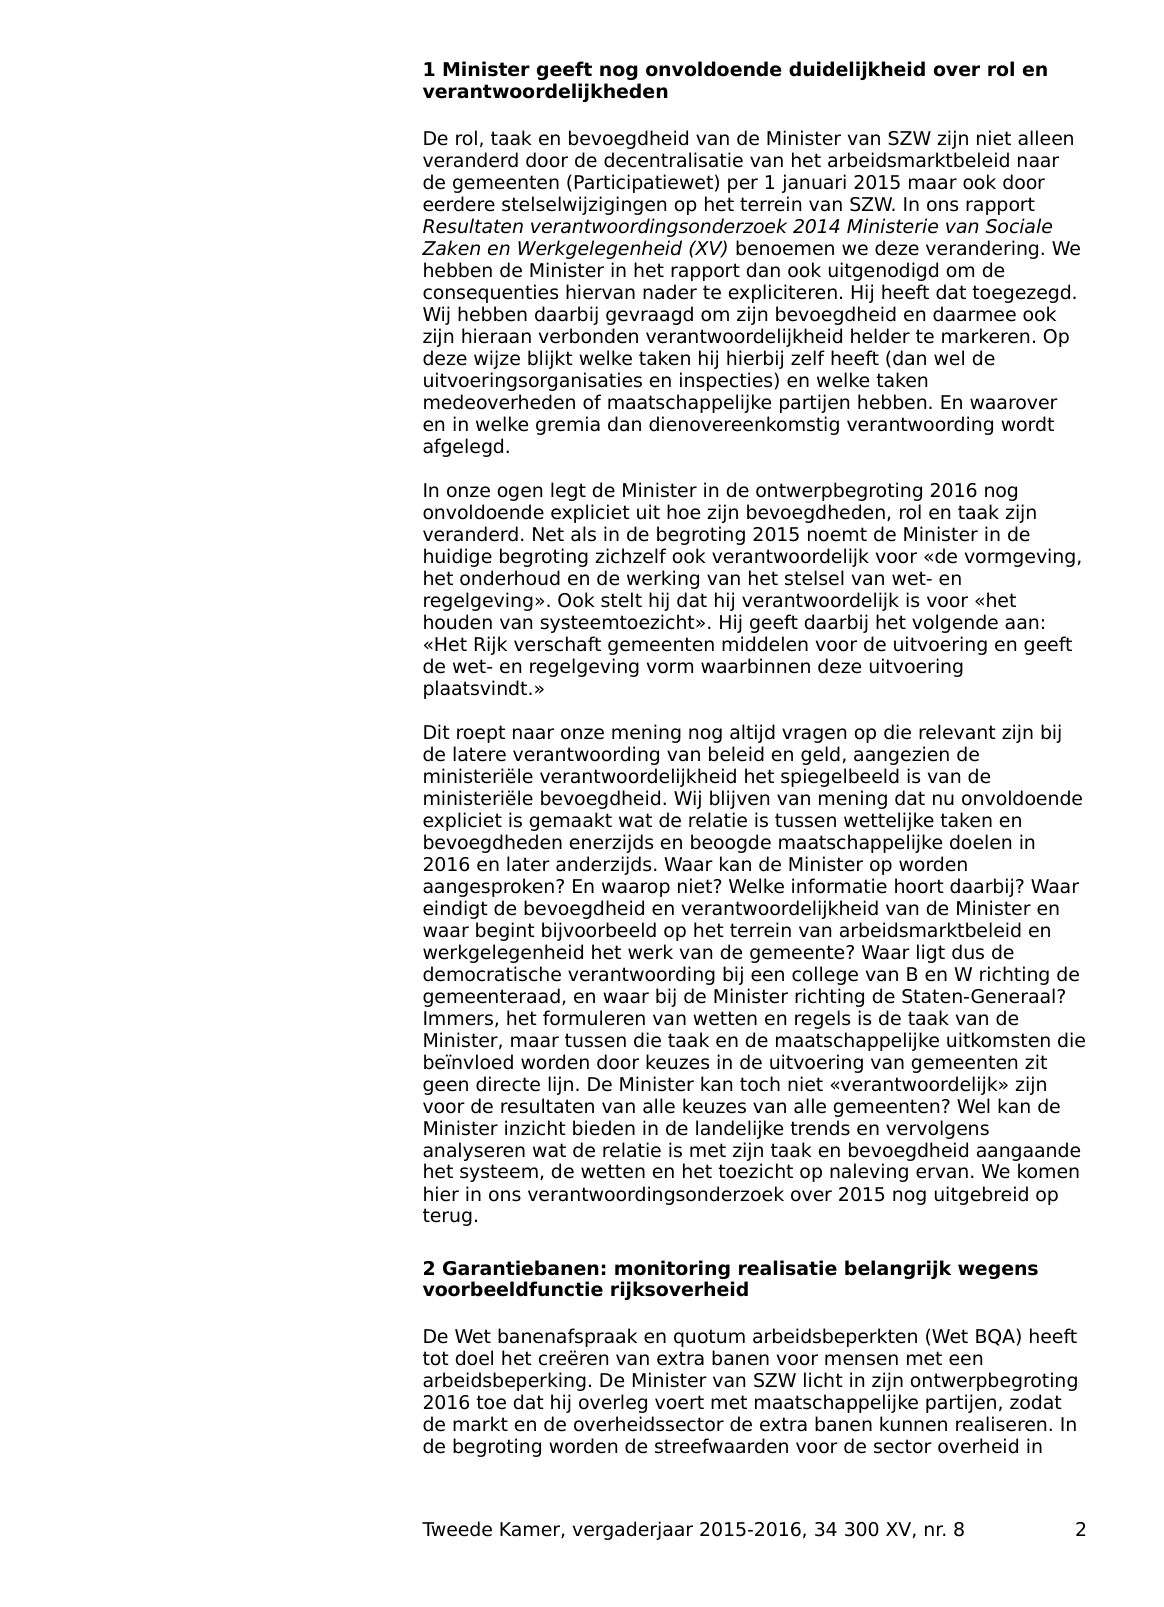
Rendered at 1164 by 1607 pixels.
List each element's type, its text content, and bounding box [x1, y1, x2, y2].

text De Wet banenafspraak en quotum arbeidsbeperkten (Wet BQA) heeft tot doel het creëren van extra banen voor mensen met een arbeidsbeperking. De Minister van SZW licht in zijn ontwerpbegroting 2016 toe dat hij overleg voert met maatschappelijke partijen, zodat de markt en de overheidssector de extra banen kunnen realiseren. In de begroting worden de streefwaarden voor de sector overheid in [422, 1326, 1087, 1458]
subtitle 1 Minister geeft nog onvoldoende duidelijkheid over rol en verantwoordelijkheden [422, 59, 1087, 103]
text In onze ogen legt de Minister in de ontwerpbegroting 2016 nog onvoldoende expliciet uit hoe zijn bevoegdheden, rol en taak zijn veranderd. Net als in de begroting 2015 noemt de Minister in de huidige begroting zichzelf ook verantwoordelijk voor «de vormgeving, het onderhoud en de werking van het stelsel van wet- en regelgeving». Ook stelt hij dat hij verantwoordelijk is voor «het houden van systeemtoezicht». Hij geeft daarbij het volgende aan: «Het Rijk verschaft gemeenten middelen voor de uitvoering en geeft de wet- en regelgeving vorm waarbinnen deze uitvoering plaatsvindt.» [422, 480, 1087, 700]
text Dit roept naar onze mening nog altijd vragen op die relevant zijn bij de latere verantwoording van beleid en geld, aangezien de ministeriële verantwoordelijkheid het spiegelbeeld is van de ministeriële bevoegdheid. Wij blijven van mening dat nu onvoldoende expliciet is gemaakt wat de relatie is tussen wettelijke taken en bevoegdheden enerzijds en beoogde maatschappelijke doelen in 2016 en later anderzijds. Waar kan de Minister op worden aangesproken? En waarop niet? Welke informatie hoort daarbij? Waar eindigt de bevoegdheid en verantwoordelijkheid van de Minister en waar begint bijvoorbeeld op het terrein van arbeidsmarktbeleid en werkgelegenheid het werk van de gemeente? Waar ligt dus de democratische verantwoording bij een college van B en W richting de gemeenteraad, en waar bij de Minister richting de Staten-Generaal? Immers, het formuleren van wetten en regels is de taak van de Minister, maar tussen die taak en de maatschappelijke uitkomsten die beïnvloed worden door keuzes in de uitvoering van gemeenten zit geen directe lijn. De Minister kan toch niet «verantwoordelijk» zijn voor de resultaten van alle keuzes van alle gemeenten? Wel kan de Minister inzicht bieden in de landelijke trends en vervolgens analyseren wat de relatie is met zijn taak en bevoegdheid aangaande het systeem, de wetten en het toezicht op naleving ervan. We komen hier in ons verantwoordingsonderzoek over 2015 nog uitgebreid op terug. [422, 722, 1087, 1227]
subtitle 2 Garantiebanen: monitoring realisatie belangrijk wegens voorbeeldfunctie rijksoverheid [422, 1257, 1087, 1301]
text De rol, taak en bevoegdheid van de Minister van SZW zijn niet alleen veranderd door de decentralisatie van het arbeidsmarktbeleid naar de gemeenten (Participatiewet) per 1 januari 2015 maar ook door eerdere stelselwijzigingen op het terrein van SZW. In ons rapport Resultaten verantwoordingsonderzoek 2014 Ministerie van Sociale Zaken en Werkgelegenheid (XV) benoemen we deze verandering. We hebben de Minister in het rapport dan ook uitgenodigd om de consequenties hiervan nader te expliciteren. Hij heeft dat toegezegd. Wij hebben daarbij gevraagd om zijn bevoegdheid en daarmee ook zijn hieraan verbonden verantwoordelijkheid helder te markeren. Op deze wijze blijkt welke taken hij hierbij zelf heeft (dan wel de uitvoeringsorganisaties en inspecties) en welke taken medeoverheden of maatschappelijke partijen hebben. En waarover en in welke gremia dan dienovereenkomstig verantwoording wordt afgelegd. [422, 128, 1087, 458]
